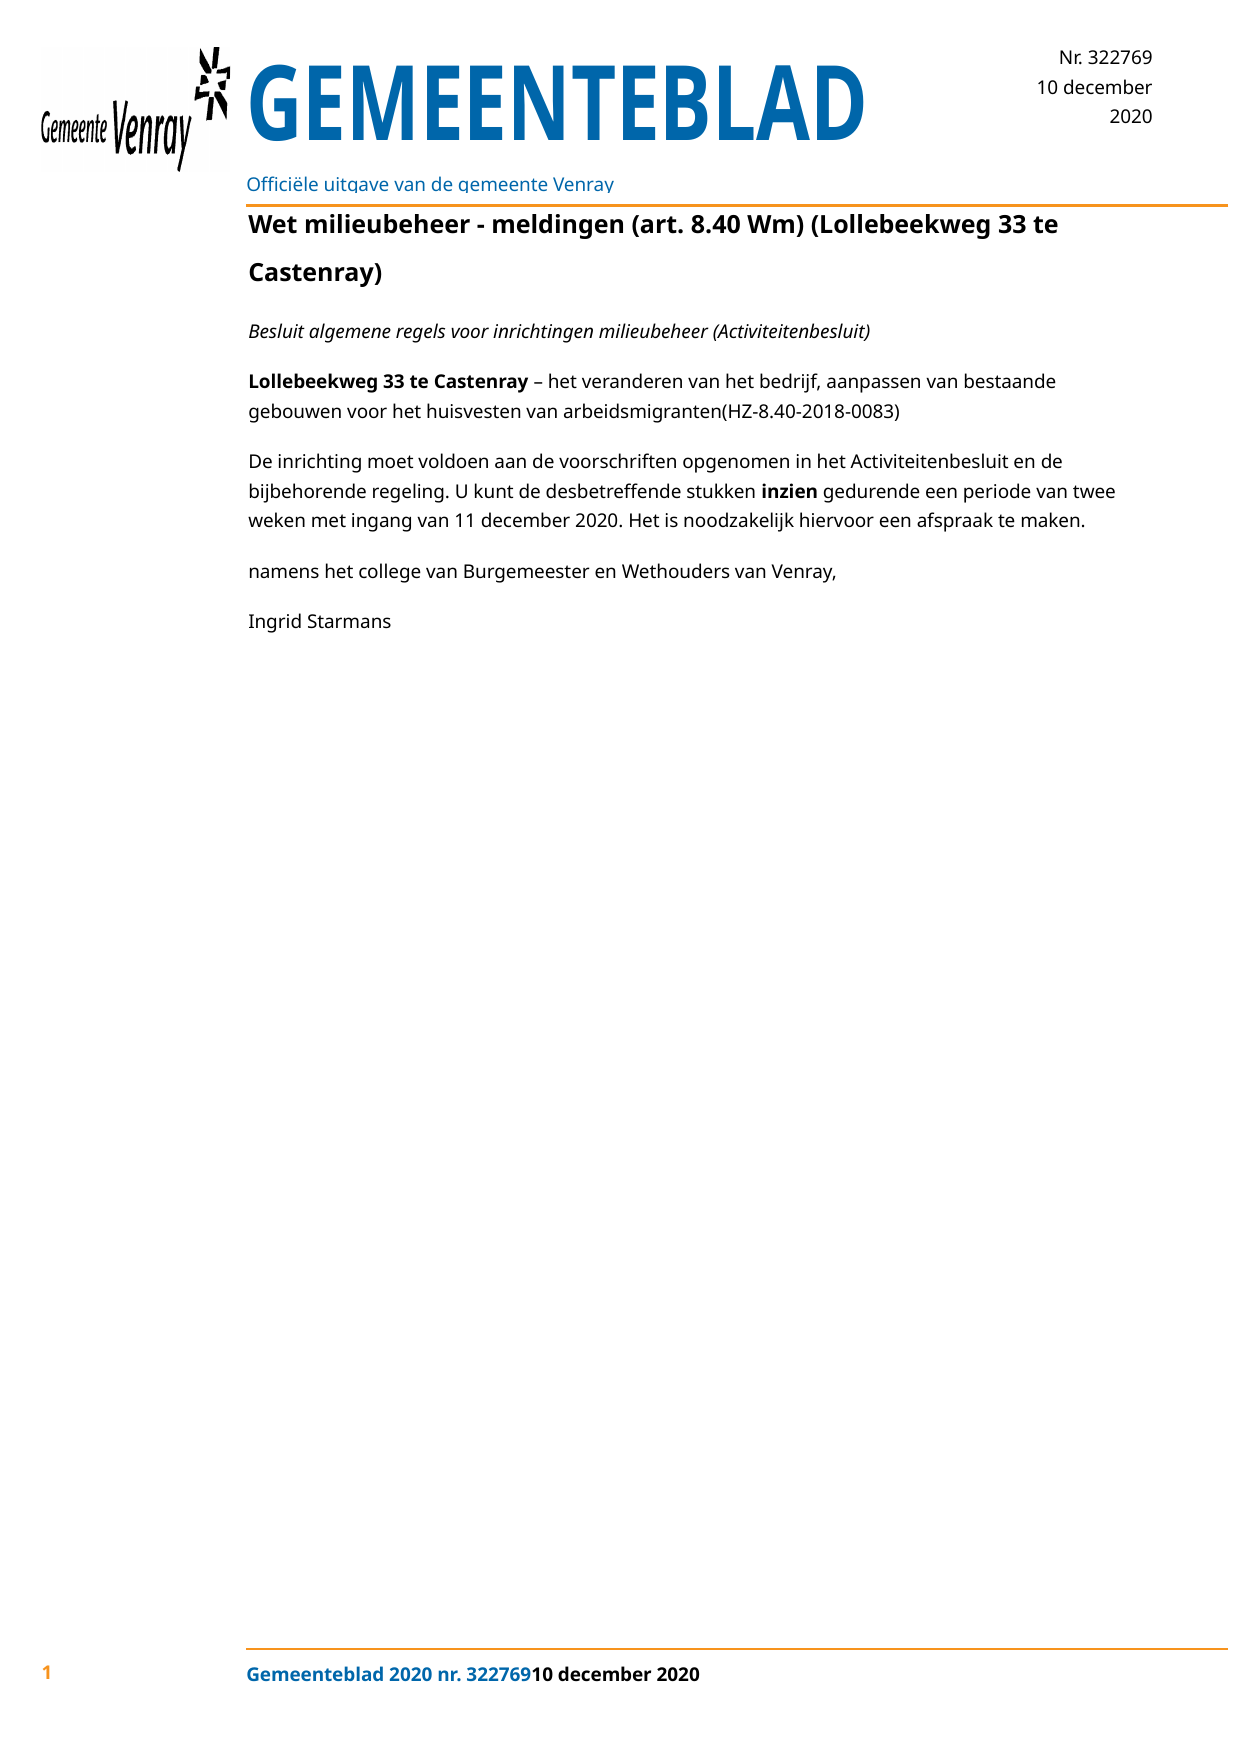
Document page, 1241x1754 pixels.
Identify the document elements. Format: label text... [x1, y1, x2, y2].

text Besluit algemene regels voor inrichtingen milieubeheer (Activiteitenbesluit) [248, 318, 1152, 344]
picture [41, 47, 231, 172]
text Wet milieubeheer - meldingen (art. 8.40 Wm) (Lollebeekweg 33 te Castenray) [248, 207, 1152, 288]
text Lollebeekweg 33 te Castenray – het veranderen van het bedrijf, aanpassen van bestaande gebouwen voor het huisvesten van arbeidsmigranten(HZ-8.40-2018-0083) [248, 368, 1152, 424]
text De inrichting moet voldoen aan de voorschriften opgenomen in het Activiteitenbesluit en de bijbehorende regeling. U kunt de desbetreffende stukken inzien gedurende een periode van twee weken met ingang van 11 december 2020. Het is noodzakelijk hiervoor een afspraak te maken. [248, 448, 1152, 533]
text Ingrid Starmans [248, 608, 1152, 634]
text namens het college van Burgemeester en Wethouders van Venray, [248, 558, 1152, 584]
